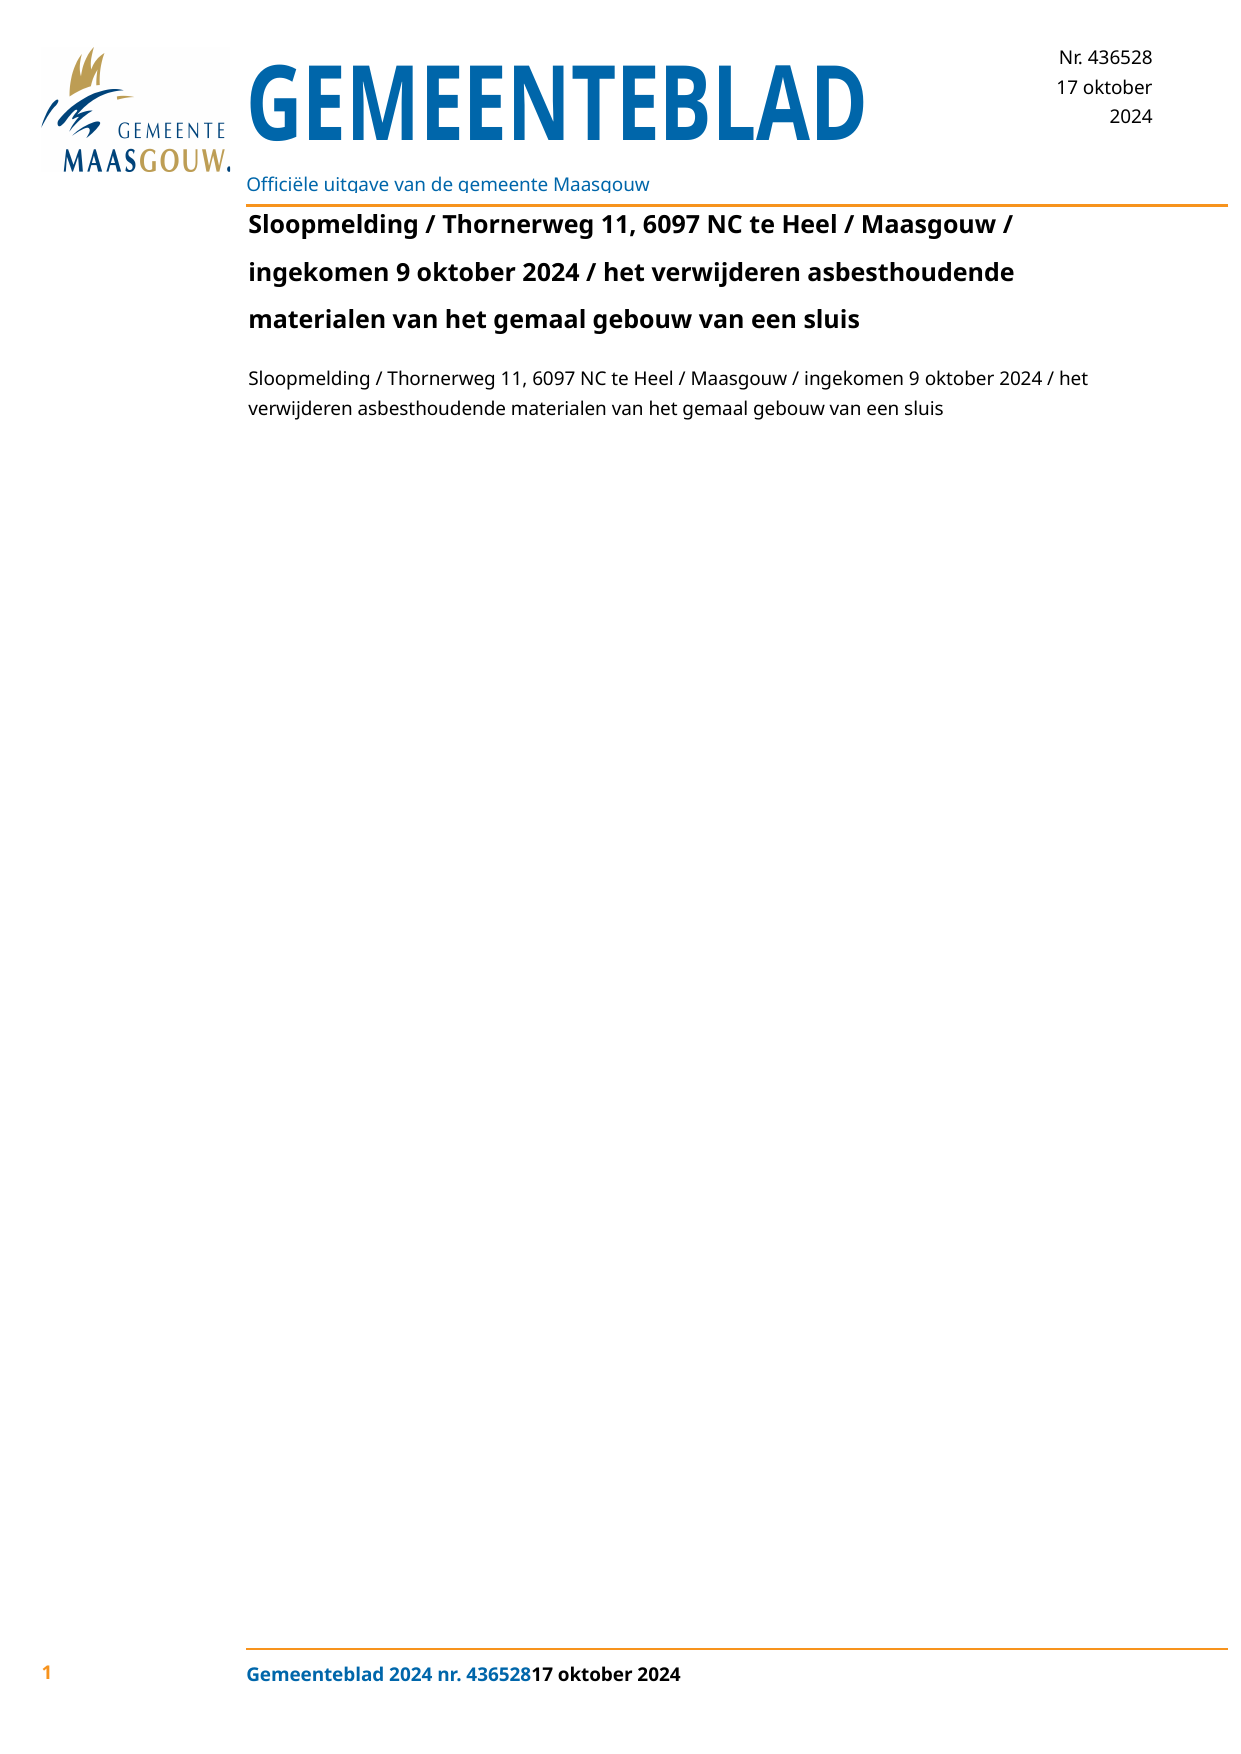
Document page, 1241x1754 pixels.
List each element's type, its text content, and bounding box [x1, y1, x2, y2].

text Sloopmelding / Thornerweg 11, 6097 NC te Heel / Maasgouw / ingekomen 9 oktober 2024 / het verwijderen asbesthoudende materialen van het gemaal gebouw van een sluis [248, 207, 1152, 336]
text Sloopmelding / Thornerweg 11, 6097 NC te Heel / Maasgouw / ingekomen 9 oktober 2024 / het verwijderen asbesthoudende materialen van het gemaal gebouw van een sluis [248, 366, 1152, 421]
picture [41, 47, 231, 172]
